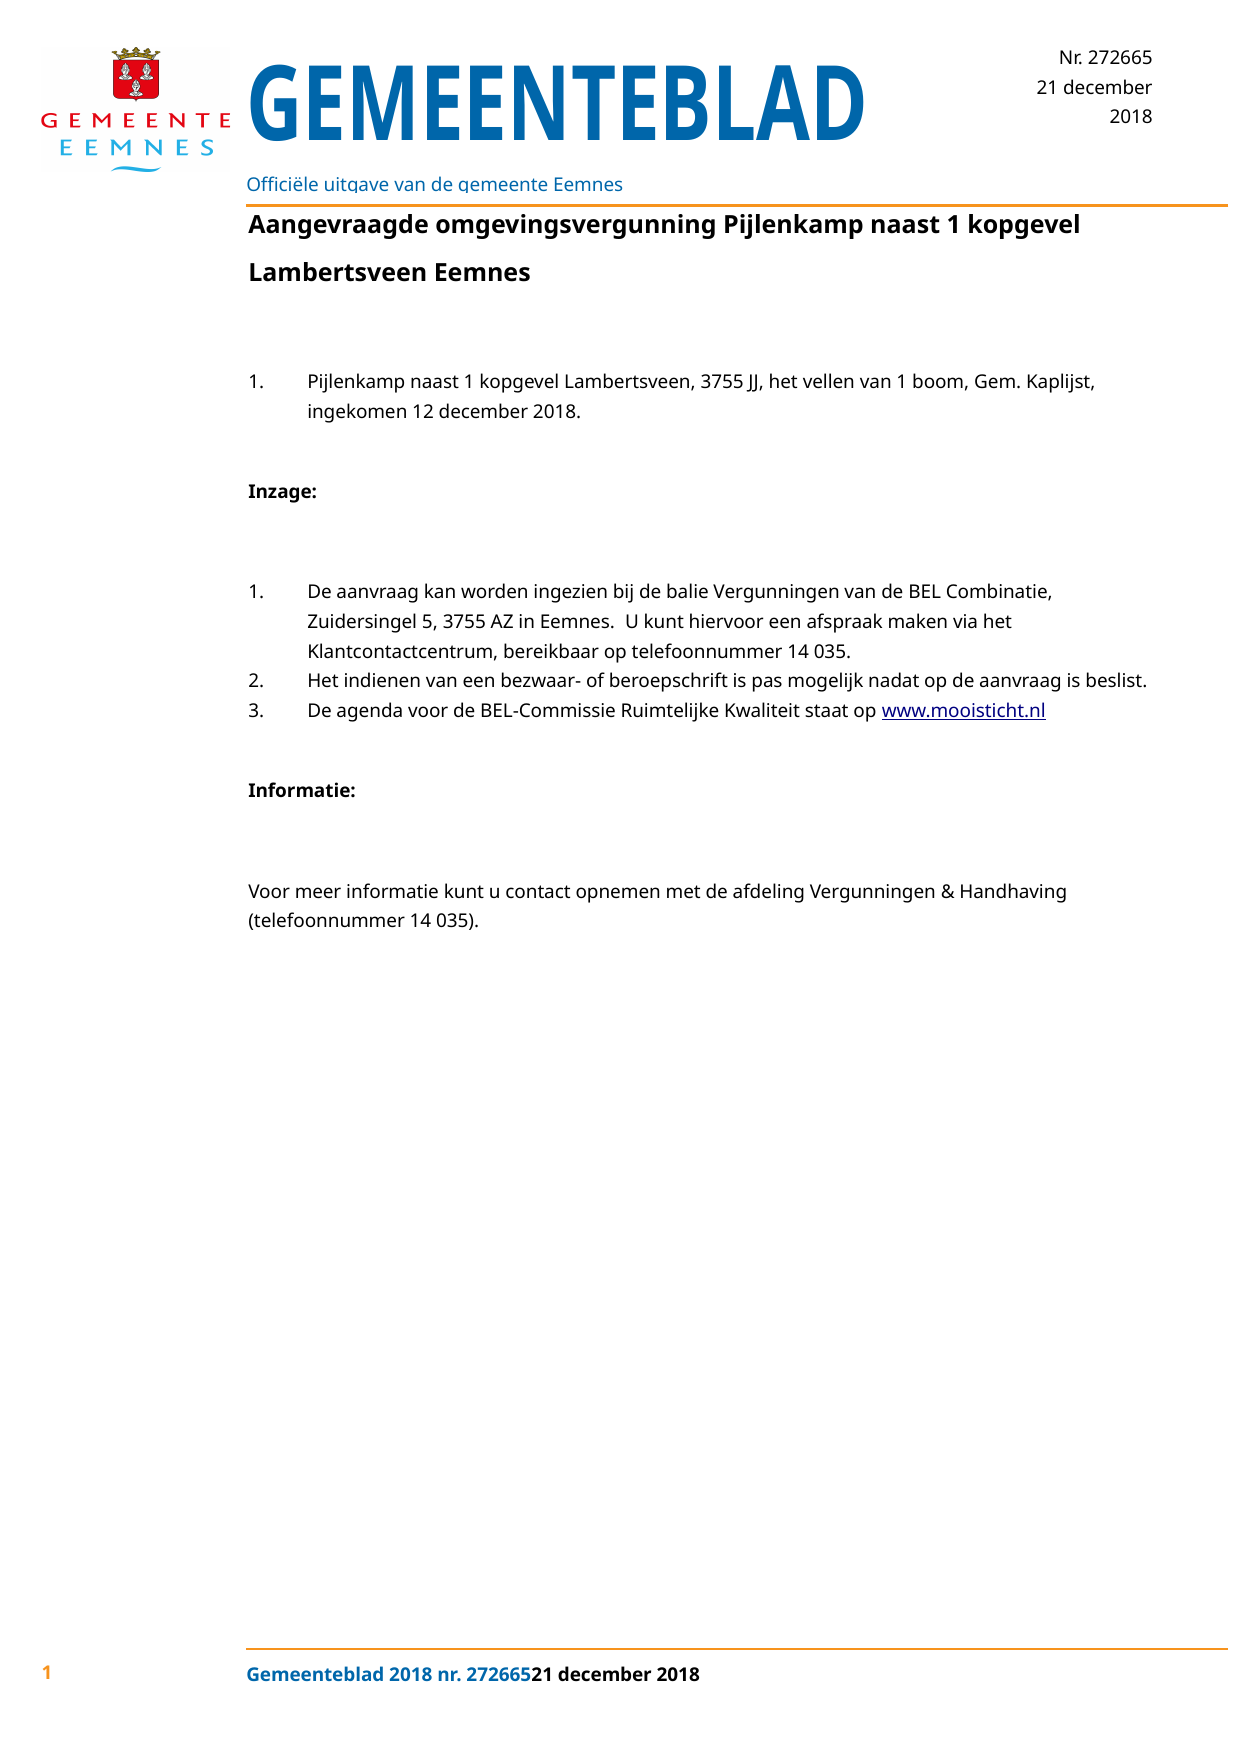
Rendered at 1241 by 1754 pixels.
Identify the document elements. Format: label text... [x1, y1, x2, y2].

list De agenda voor de BEL-Commissie Ruimtelijke Kwaliteit staat op www.mooisticht.nl [248, 697, 1152, 723]
text Voor meer informatie kunt u contact opnemen met de afdeling Vergunningen & Handhaving (telefoonnummer 14 035). [248, 878, 1152, 933]
picture [41, 47, 231, 172]
list Het indienen van een bezwaar- of beroepschrift is pas mogelijk nadat op de aanvraag is beslist. [248, 667, 1152, 693]
text Inzage: [248, 478, 1152, 504]
text Informatie: [248, 777, 1152, 803]
list Pijlenkamp naast 1 kopgevel Lambertsveen, 3755 JJ, het vellen van 1 boom, Gem. Kaplijst, ingekomen 12 december 2018. [248, 368, 1152, 424]
text Aangevraagde omgevingsvergunning Pijlenkamp naast 1 kopgevel Lambertsveen Eemnes [248, 207, 1152, 288]
list De aanvraag kan worden ingezien bij de balie Vergunningen van de BEL Combinatie, Zuidersingel 5, 3755 AZ in Eemnes. U kunt hiervoor een afspraak maken via het Klantcontactcentrum, bereikbaar op telefoonnummer 14 035. [248, 579, 1152, 664]
